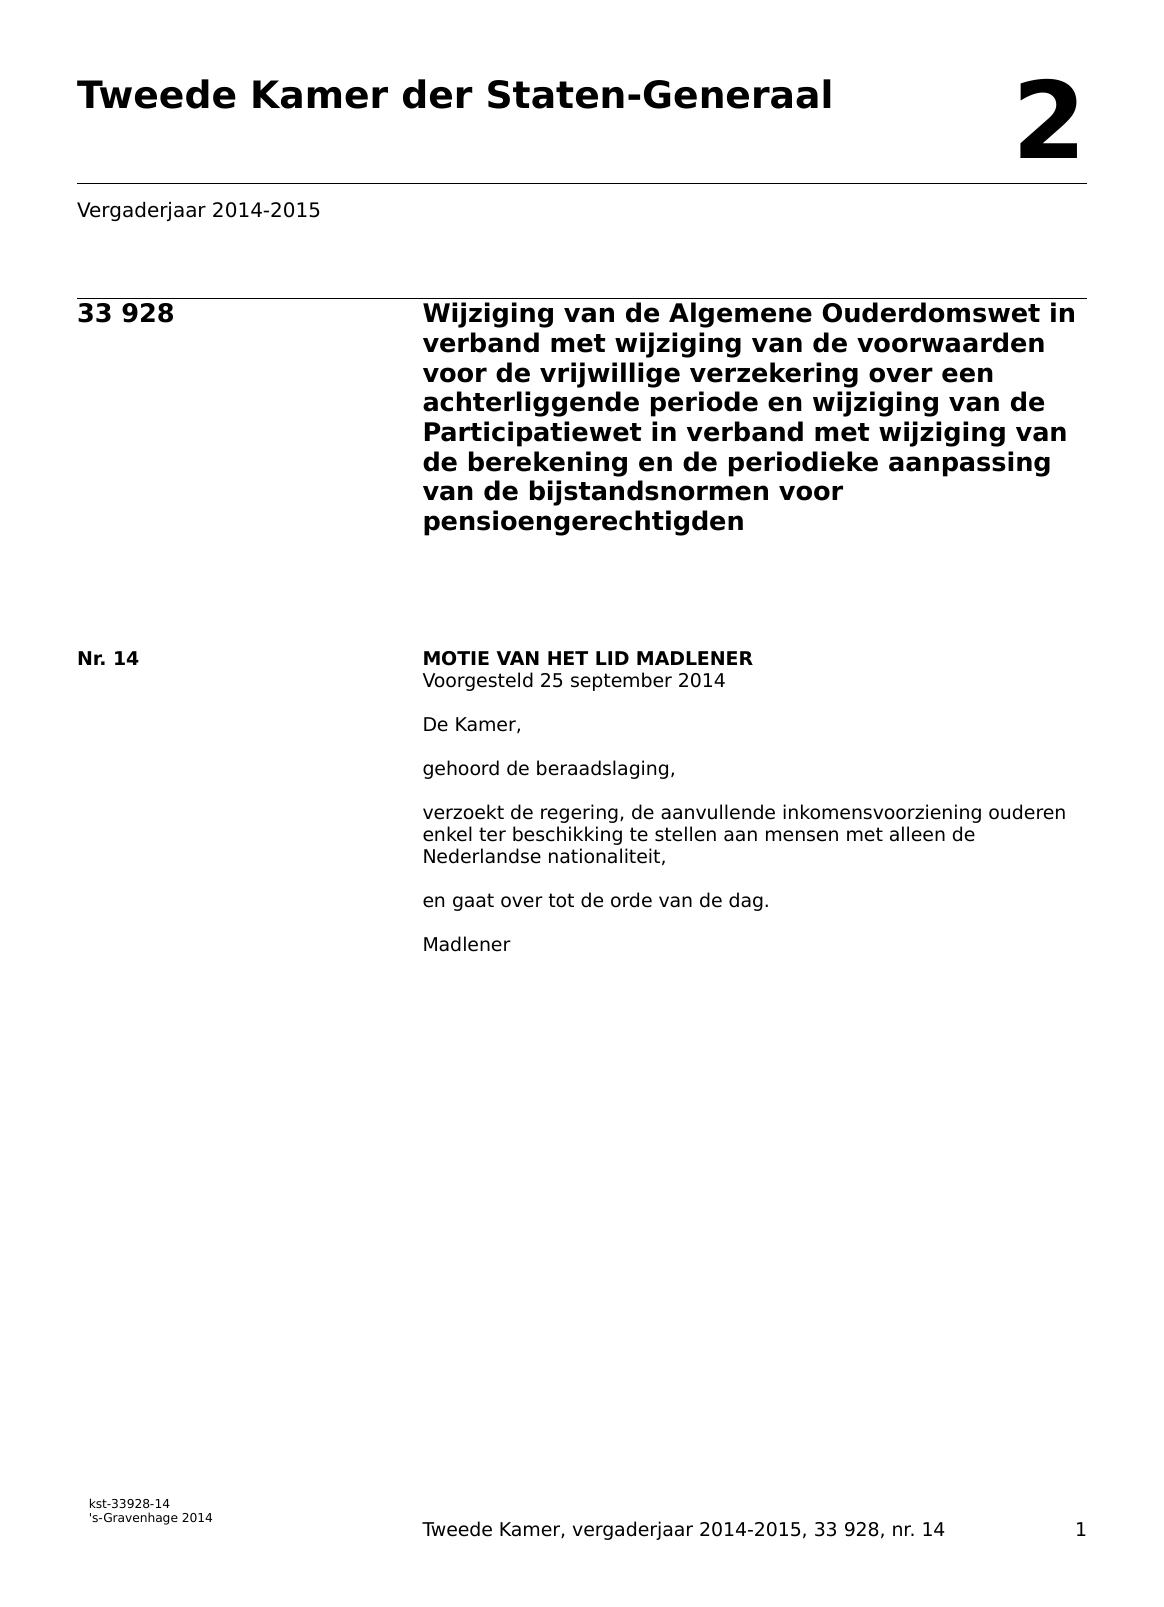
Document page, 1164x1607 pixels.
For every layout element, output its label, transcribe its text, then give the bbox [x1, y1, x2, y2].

text Voorgesteld 25 september 2014 [422, 669, 1087, 691]
text en gaat over tot de orde van de dag. [422, 890, 1087, 912]
text verzoekt de regering, de aanvullende inkomensvoorziening ouderen enkel ter beschikking te stellen aan mensen met alleen de Nederlandse nationaliteit, [422, 802, 1087, 868]
subtitle 33 928 Wijziging van de Algemene Ouderdomswet in verband met wijziging van de voorwaarden voor de vrijwillige verzekering over een achterliggende periode en wijziging van de Participatiewet in verband met wijziging van de berekening en de periodieke aanpassing van de bijstandsnormen voor pensioengerechtigden [77, 299, 1087, 536]
subtitle Nr. 14 MOTIE VAN HET LID MADLENER [77, 647, 1087, 669]
text gehoord de beraadslaging, [422, 758, 1087, 780]
text De Kamer, [422, 714, 1087, 736]
text Madlener [422, 934, 1087, 956]
text 's-Gravenhage 2014 [88, 1511, 323, 1525]
table_cell Vergaderjaar 2014-2015 [77, 184, 1087, 298]
table_header 2 [886, 59, 1087, 183]
text kst-33928-14 [88, 1497, 323, 1511]
table_header Tweede Kamer der Staten-Generaal [77, 59, 886, 183]
